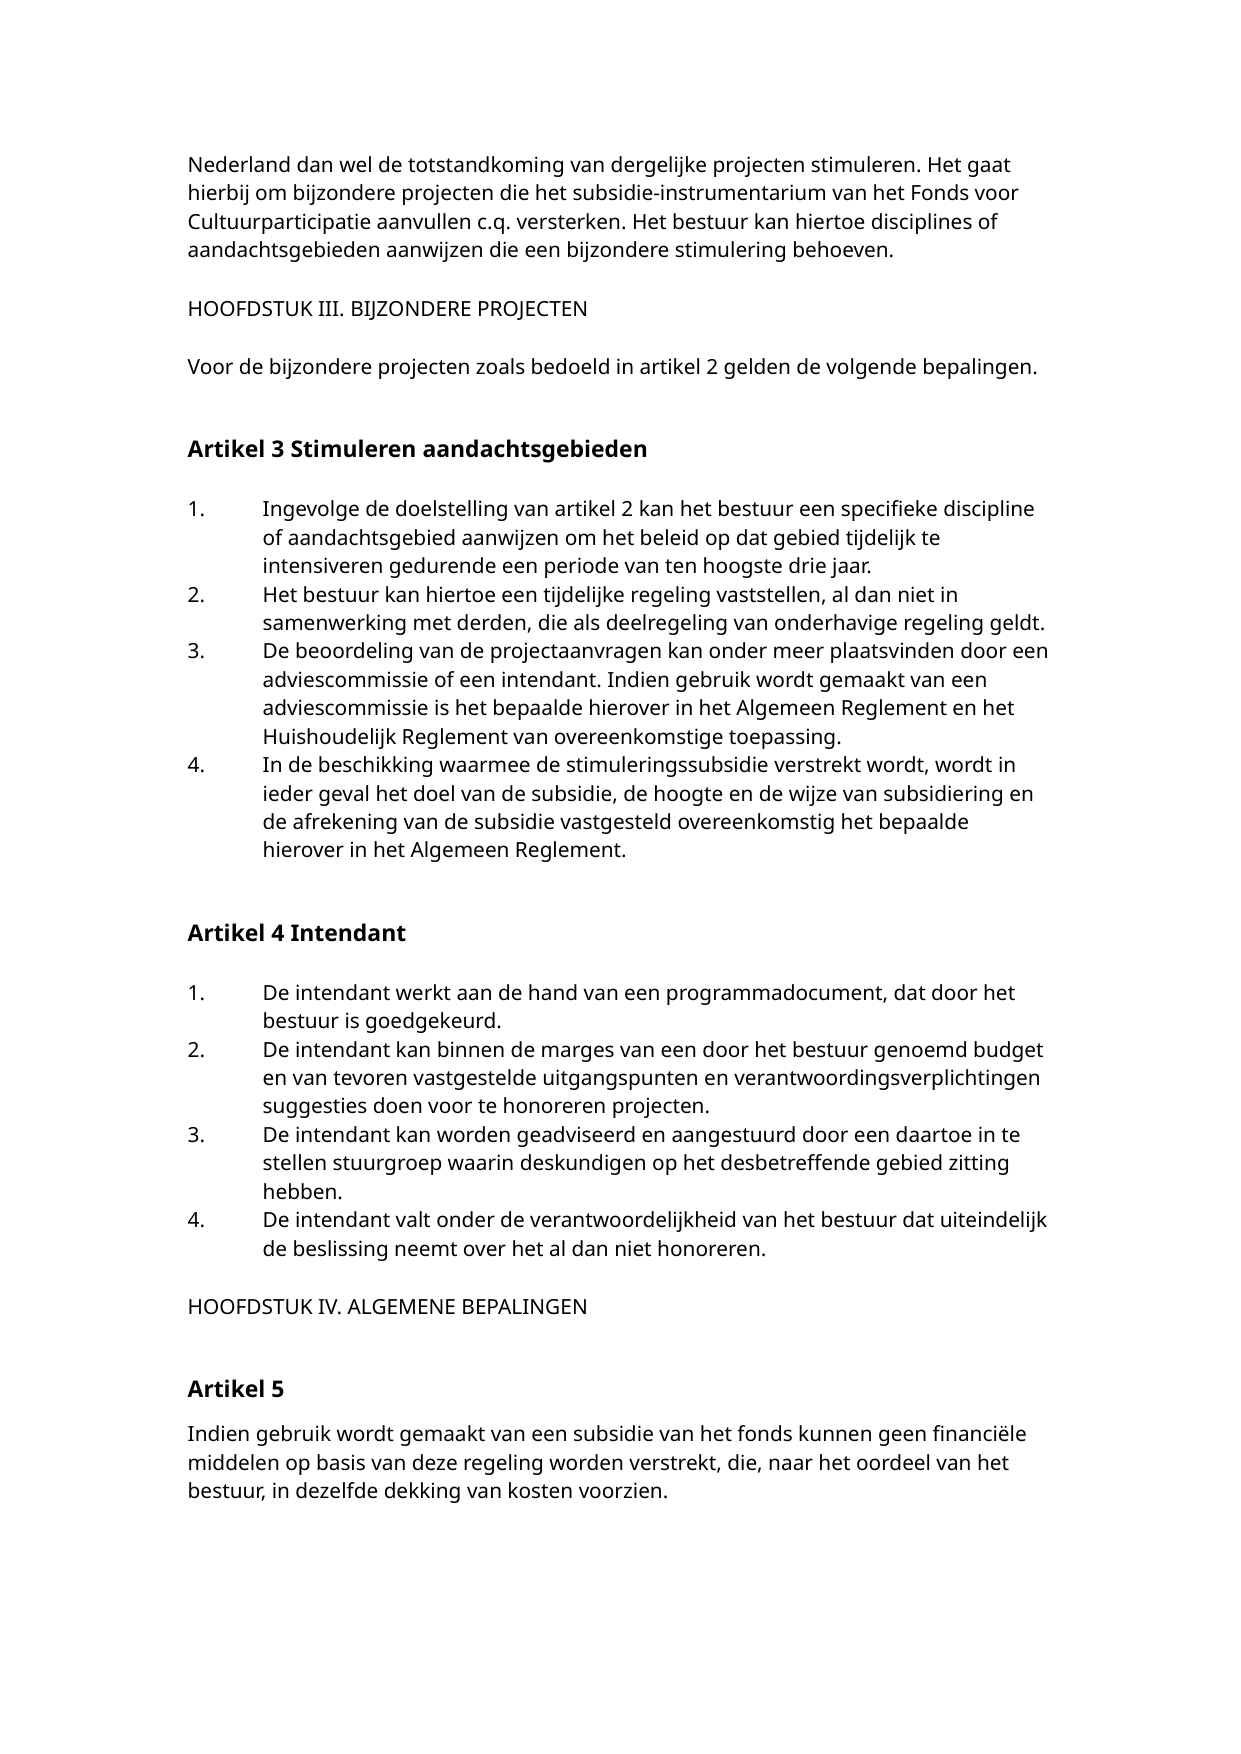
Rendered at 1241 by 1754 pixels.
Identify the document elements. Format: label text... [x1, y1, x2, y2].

text Voor de bijzondere projecten zoals bedoeld in artikel 2 gelden de volgende bepalingen. [187, 352, 1053, 381]
list Het bestuur kan hiertoe een tijdelijke regeling vaststellen, al dan niet in samenwerking met derden, die als deelregeling van onderhavige regeling geldt. [187, 580, 1053, 637]
list De beoordeling van de projectaanvragen kan onder meer plaatsvinden door een adviescommissie of een intendant. Indien gebruik wordt gemaakt van een adviescommissie is het bepaalde hierover in het Algemeen Reglement en het Huishoudelijk Reglement van overeenkomstige toepassing. [187, 637, 1053, 750]
list In de beschikking waarmee de stimuleringssubsidie verstrekt wordt, wordt in ieder geval het doel van de subsidie, de hoogte en de wijze van subsidiering en de afrekening van de subsidie vastgesteld overeenkomstig het bepaalde hierover in het Algemeen Reglement. [187, 750, 1053, 864]
list De intendant werkt aan de hand van een programmadocument, dat door het bestuur is goedgekeurd. [187, 978, 1053, 1035]
subtitle Artikel 3 Stimuleren aandachtsgebieden [187, 433, 1053, 464]
list De intendant kan binnen de marges van een door het bestuur genoemd budget en van tevoren vastgestelde uitgangspunten en verantwoordingsverplichtingen suggesties doen voor te honoreren projecten. [187, 1035, 1053, 1120]
subtitle Artikel 5 [187, 1373, 1053, 1404]
text Nederland dan wel de totstandkoming van dergelijke projecten stimuleren. Het gaat hierbij om bijzondere projecten die het subsidie-instrumentarium van het Fonds voor Cultuurparticipatie aanvullen c.q. versterken. Het bestuur kan hiertoe disciplines of aandachtsgebieden aanwijzen die een bijzondere stimulering behoeven. [187, 150, 1053, 264]
subtitle Artikel 4 Intendant [187, 917, 1053, 948]
list De intendant valt onder de verantwoordelijkheid van het bestuur dat uiteindelijk de beslissing neemt over het al dan niet honoreren. [187, 1205, 1053, 1262]
list De intendant kan worden geadviseerd en aangestuurd door een daartoe in te stellen stuurgroep waarin deskundigen op het desbetreffende gebied zitting hebben. [187, 1120, 1053, 1205]
list Ingevolge de doelstelling van artikel 2 kan het bestuur een specifieke discipline of aandachtsgebied aanwijzen om het beleid op dat gebied tijdelijk te intensiveren gedurende een periode van ten hoogste drie jaar. [187, 494, 1053, 580]
text Indien gebruik wordt gemaakt van een subsidie van het fonds kunnen geen financiële middelen op basis van deze regeling worden verstrekt, die, naar het oordeel van het bestuur, in dezelfde dekking van kosten voorzien. [187, 1419, 1053, 1505]
subtitle HOOFDSTUK III. BIJZONDERE PROJECTEN [187, 294, 1053, 322]
subtitle HOOFDSTUK IV. ALGEMENE BEPALINGEN [187, 1292, 1053, 1321]
